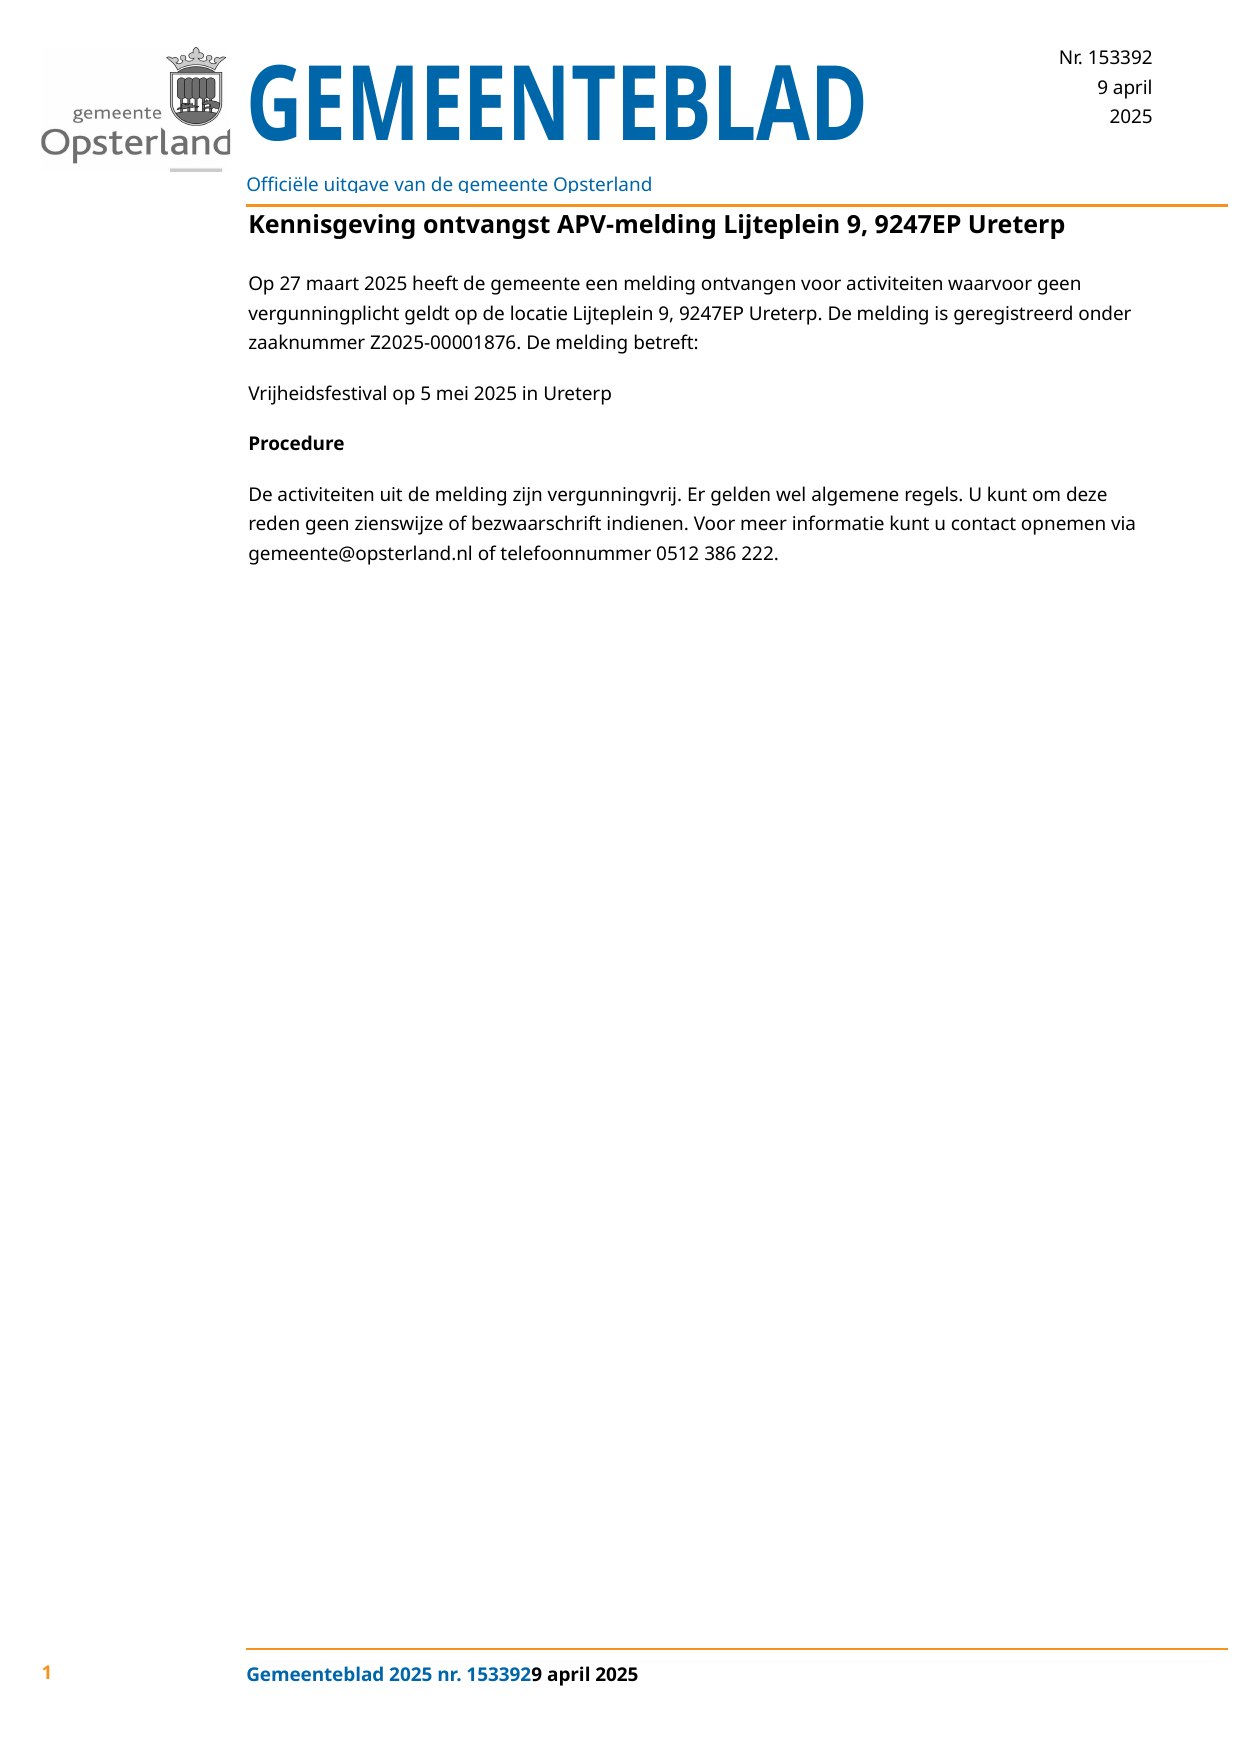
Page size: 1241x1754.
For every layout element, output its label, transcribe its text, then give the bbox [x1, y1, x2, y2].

text Procedure [248, 430, 1152, 456]
text De activiteiten uit de melding zijn vergunningvrij. Er gelden wel algemene regels. U kunt om deze reden geen zienswijze of bezwaarschrift indienen. Voor meer informatie kunt u contact opnemen via gemeente@opsterland.nl of telefoonnummer 0512 386 222. [248, 481, 1152, 566]
picture [41, 47, 231, 172]
text Op 27 maart 2025 heeft de gemeente een melding ontvangen voor activiteiten waarvoor geen vergunningplicht geldt op de locatie Lijteplein 9, 9247EP Ureterp. De melding is geregistreerd onder zaaknummer Z2025-00001876. De melding betreft: [248, 270, 1152, 355]
text Kennisgeving ontvangst APV-melding Lijteplein 9, 9247EP Ureterp [248, 207, 1152, 241]
text Vrijheidsfestival op 5 mei 2025 in Ureterp [248, 380, 1152, 406]
